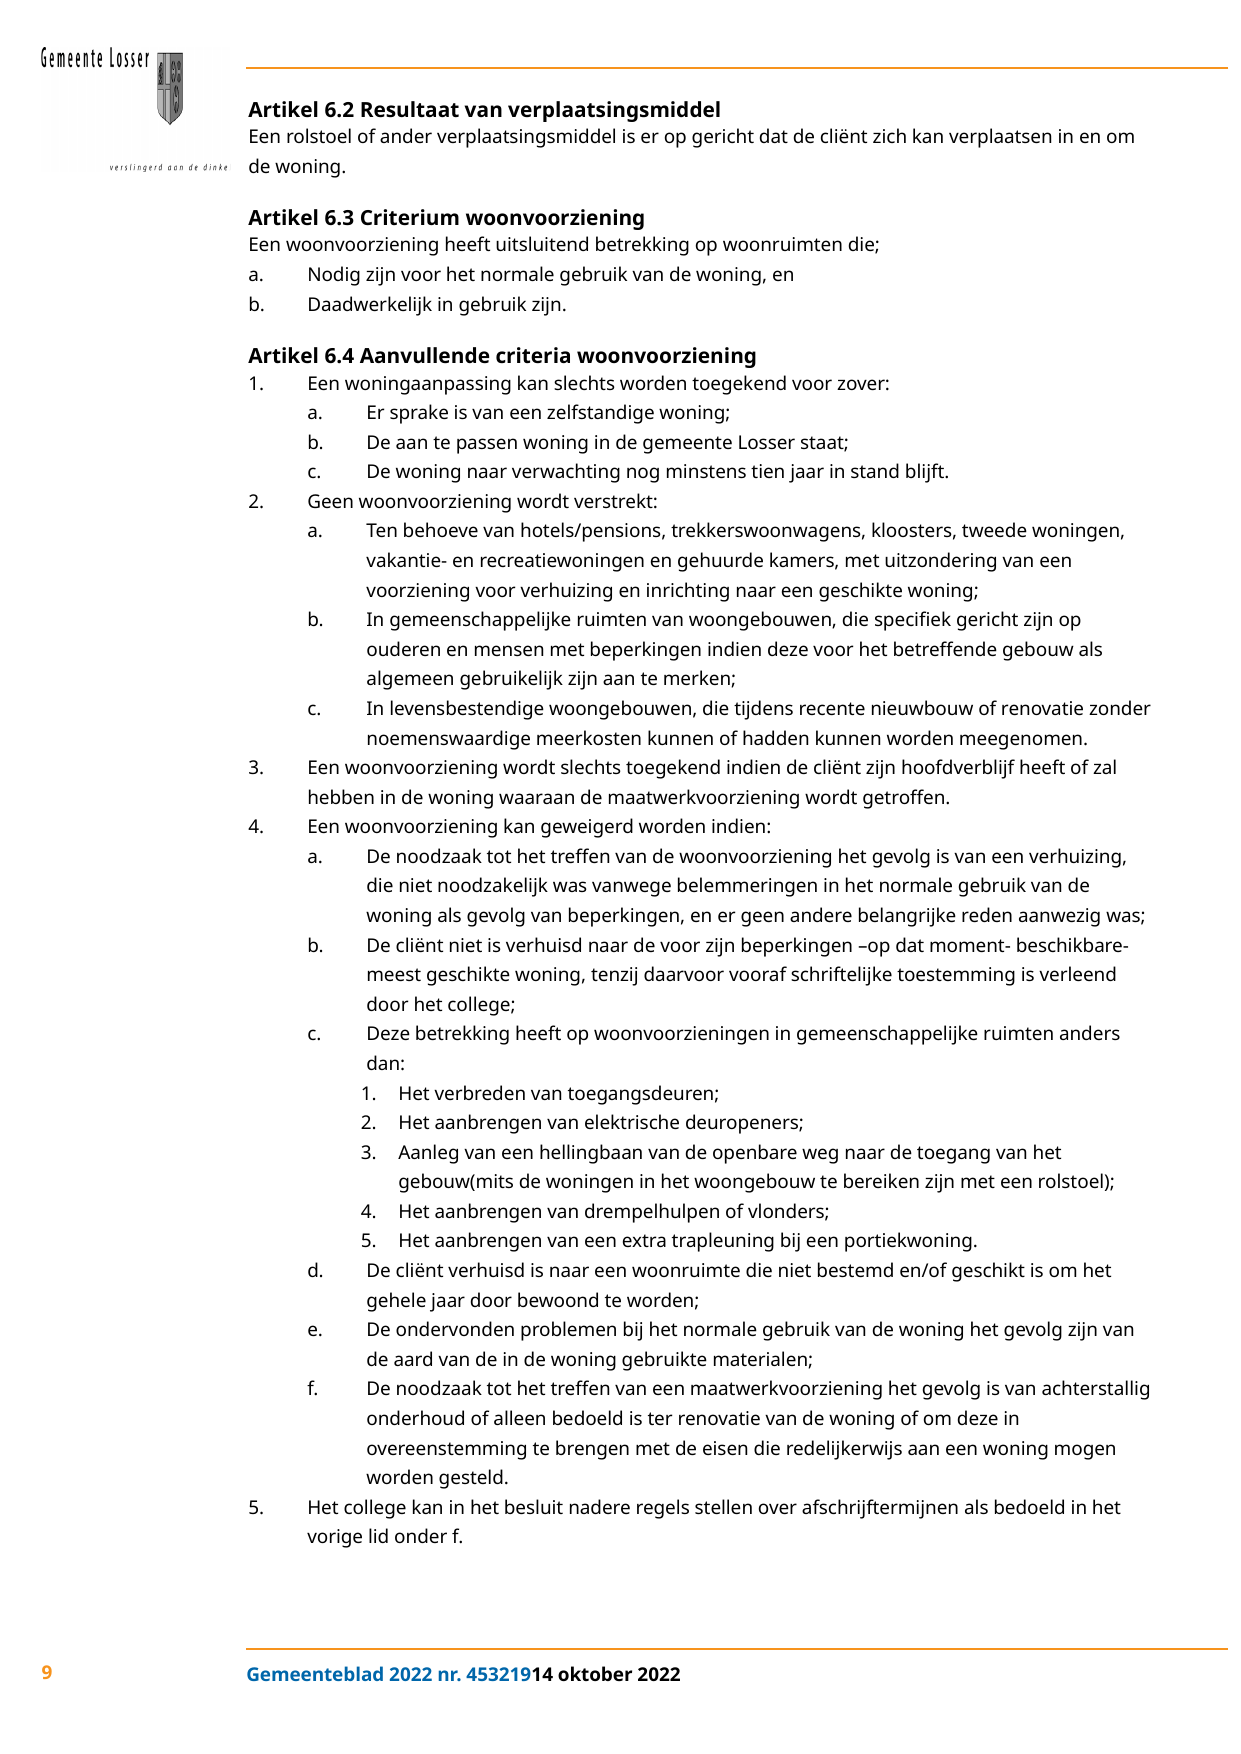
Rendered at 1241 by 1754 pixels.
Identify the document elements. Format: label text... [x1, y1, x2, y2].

list Het aanbrengen van elektrische deuropeners; [361, 1109, 1152, 1135]
list Ten behoeve van hotels/pensions, trekkerswoonwagens, kloosters, tweede woningen, vakantie- en recreatiewoningen en gehuurde kamers, met uitzondering van een voorziening voor verhuizing en inrichting naar een geschikte woning; [307, 518, 1152, 602]
list In levensbestendige woongebouwen, die tijdens recente nieuwbouw of renovatie zonder noemenswaardige meerkosten kunnen of hadden kunnen worden meegenomen. [307, 695, 1152, 750]
text Een rolstoel of ander verplaatsingsmiddel is er op gericht dat de cliënt zich kan verplaatsen in en om de woning. [248, 123, 1152, 178]
list De ondervonden problemen bij het normale gebruik van de woning het gevolg zijn van de aard van de in de woning gebruikte materialen; [307, 1316, 1152, 1372]
list Een woningaanpassing kan slechts worden toegekend voor zover: [248, 370, 1152, 395]
list Aanleg van een hellingbaan van de openbare weg naar de toegang van het gebouw(mits de woningen in het woongebouw te bereiken zijn met een rolstoel); [361, 1139, 1152, 1194]
list De woning naar verwachting nog minstens tien jaar in stand blijft. [307, 458, 1152, 484]
list Een woonvoorziening wordt slechts toegekend indien de cliënt zijn hoofdverblijf heeft of zal hebben in de woning waaraan de maatwerkvoorziening wordt getroffen. [248, 754, 1152, 809]
list In gemeenschappelijke ruimten van woongebouwen, die specifiek gericht zijn op ouderen en mensen met beperkingen indien deze voor het betreffende gebouw als algemeen gebruikelijk zijn aan te merken; [307, 606, 1152, 691]
list De cliënt niet is verhuisd naar de voor zijn beperkingen –op dat moment- beschikbare- meest geschikte woning, tenzij daarvoor vooraf schriftelijke toestemming is verleend door het college; [307, 932, 1152, 1017]
list Daadwerkelijk in gebruik zijn. [248, 291, 1152, 317]
list De cliënt verhuisd is naar een woonruimte die niet bestemd en/of geschikt is om het gehele jaar door bewoond te worden; [307, 1257, 1152, 1312]
text Artikel 6.3 Criterium woonvoorziening [248, 203, 1152, 232]
list De noodzaak tot het treffen van de woonvoorziening het gevolg is van een verhuizing, die niet noodzakelijk was vanwege belemmeringen in het normale gebruik van de woning als gevolg van beperkingen, en er geen andere belangrijke reden aanwezig was; [307, 843, 1152, 928]
list Nodig zijn voor het normale gebruik van de woning, en [248, 261, 1152, 287]
list Deze betrekking heeft op woonvoorzieningen in gemeenschappelijke ruimten anders dan: [307, 1021, 1152, 1076]
list Het college kan in het besluit nadere regels stellen over afschrijftermijnen als bedoeld in het vorige lid onder f. [248, 1494, 1152, 1549]
text Artikel 6.2 Resultaat van verplaatsingsmiddel [248, 95, 1152, 123]
text Artikel 6.4 Aanvullende criteria woonvoorziening [248, 341, 1152, 370]
list Er sprake is van een zelfstandige woning; [307, 399, 1152, 425]
list Het verbreden van toegangsdeuren; [361, 1080, 1152, 1105]
list De noodzaak tot het treffen van een maatwerkvoorziening het gevolg is van achterstallig onderhoud of alleen bedoeld is ter renovatie van de woning of om deze in overeenstemming te brengen met de eisen die redelijkerwijs aan een woning mogen worden gesteld. [307, 1376, 1152, 1490]
list Het aanbrengen van een extra trapleuning bij een portiekwoning. [361, 1228, 1152, 1253]
text Een woonvoorziening heeft uitsluitend betrekking op woonruimten die; [248, 232, 1152, 257]
list De aan te passen woning in de gemeente Losser staat; [307, 429, 1152, 454]
list Geen woonvoorziening wordt verstrekt: [248, 488, 1152, 514]
picture [41, 47, 231, 172]
list Het aanbrengen van drempelhulpen of vlonders; [361, 1198, 1152, 1224]
list Een woonvoorziening kan geweigerd worden indien: [248, 813, 1152, 839]
